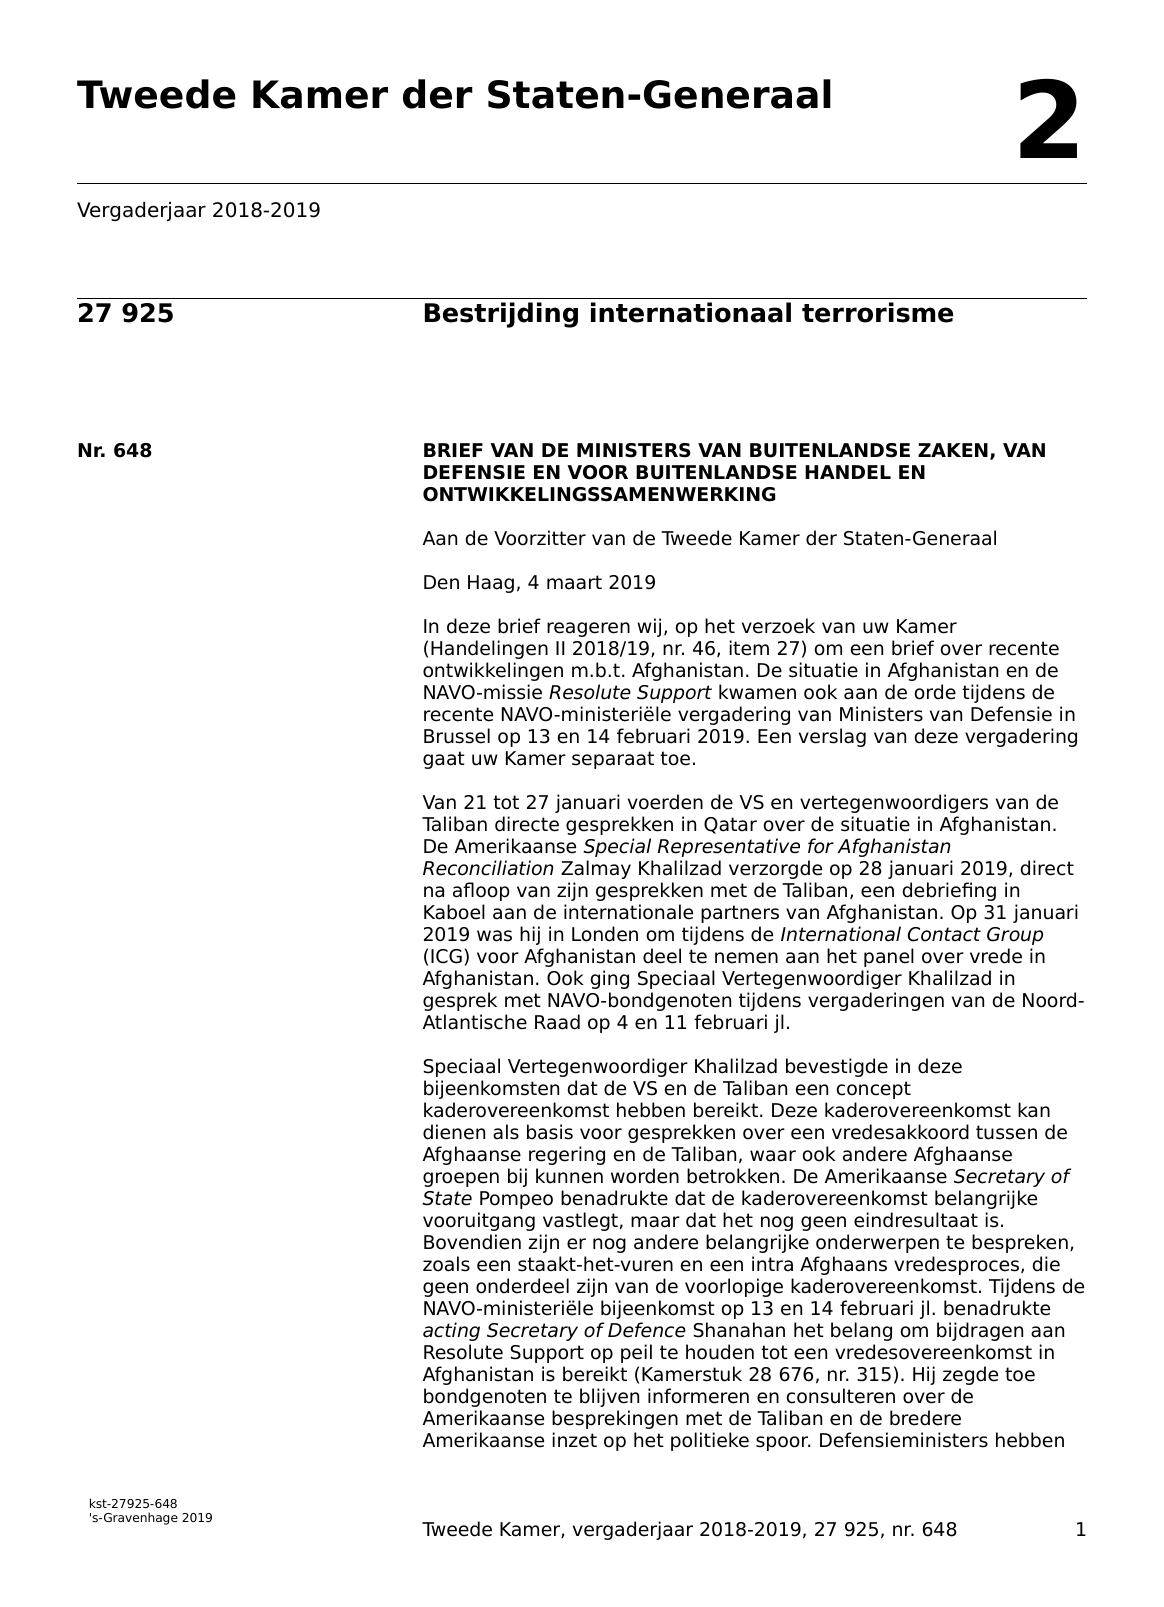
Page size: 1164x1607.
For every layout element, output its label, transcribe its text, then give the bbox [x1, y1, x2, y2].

subtitle Nr. 648 BRIEF VAN DE MINISTERS VAN BUITENLANDSE ZAKEN, VAN DEFENSIE EN VOOR BUITENLANDSE HANDEL EN ONTWIKKELINGSSAMENWERKING [77, 440, 1087, 506]
subtitle 27 925 Bestrijding internationaal terrorisme [77, 299, 1087, 329]
text Aan de Voorzitter van de Tweede Kamer der Staten-Generaal [422, 528, 1087, 550]
table_header Tweede Kamer der Staten-Generaal [77, 59, 886, 183]
text kst-27925-648 [88, 1497, 323, 1511]
text Speciaal Vertegenwoordiger Khalilzad bevestigde in deze bijeenkomsten dat de VS en de Taliban een concept kaderovereenkomst hebben bereikt. Deze kaderovereenkomst kan dienen als basis voor gesprekken over een vredesakkoord tussen de Afghaanse regering en de Taliban, waar ook andere Afghaanse groepen bij kunnen worden betrokken. De Amerikaanse Secretary of State Pompeo benadrukte dat de kaderovereenkomst belangrijke vooruitgang vastlegt, maar dat het nog geen eindresultaat is. Bovendien zijn er nog andere belangrijke onderwerpen te bespreken, zoals een staakt-het-vuren en een intra Afghaans vredesproces, die geen onderdeel zijn van de voorlopige kaderovereenkomst. Tijdens de NAVO-ministeriële bijeenkomst op 13 en 14 februari jl. benadrukte acting Secretary of Defence Shanahan het belang om bijdragen aan Resolute Support op peil te houden tot een vredesovereenkomst in Afghanistan is bereikt (Kamerstuk 28 676, nr. 315). Hij zegde toe bondgenoten te blijven informeren en consulteren over de Amerikaanse besprekingen met de Taliban en de bredere Amerikaanse inzet op het politieke spoor. Defensieministers hebben [422, 1056, 1087, 1452]
text Den Haag, 4 maart 2019 [422, 572, 1087, 594]
table_cell Vergaderjaar 2018-2019 [77, 184, 1087, 298]
text 's-Gravenhage 2019 [88, 1511, 323, 1525]
text In deze brief reageren wij, op het verzoek van uw Kamer (Handelingen II 2018/19, nr. 46, item 27) om een brief over recente ontwikkelingen m.b.t. Afghanistan. De situatie in Afghanistan en de NAVO-missie Resolute Support kwamen ook aan de orde tijdens de recente NAVO-ministeriële vergadering van Ministers van Defensie in Brussel op 13 en 14 februari 2019. Een verslag van deze vergadering gaat uw Kamer separaat toe. [422, 616, 1087, 770]
table_header 2 [886, 59, 1087, 183]
text Van 21 tot 27 januari voerden de VS en vertegenwoordigers van de Taliban directe gesprekken in Qatar over de situatie in Afghanistan. De Amerikaanse Special Representative for Afghanistan Reconciliation Zalmay Khalilzad verzorgde op 28 januari 2019, direct na afloop van zijn gesprekken met de Taliban, een debriefing in Kaboel aan de internationale partners van Afghanistan. Op 31 januari 2019 was hij in Londen om tijdens de International Contact Group (ICG) voor Afghanistan deel te nemen aan het panel over vrede in Afghanistan. Ook ging Speciaal Vertegenwoordiger Khalilzad in gesprek met NAVO-bondgenoten tijdens vergaderingen van de Noord-Atlantische Raad op 4 en 11 februari jl. [422, 792, 1087, 1034]
